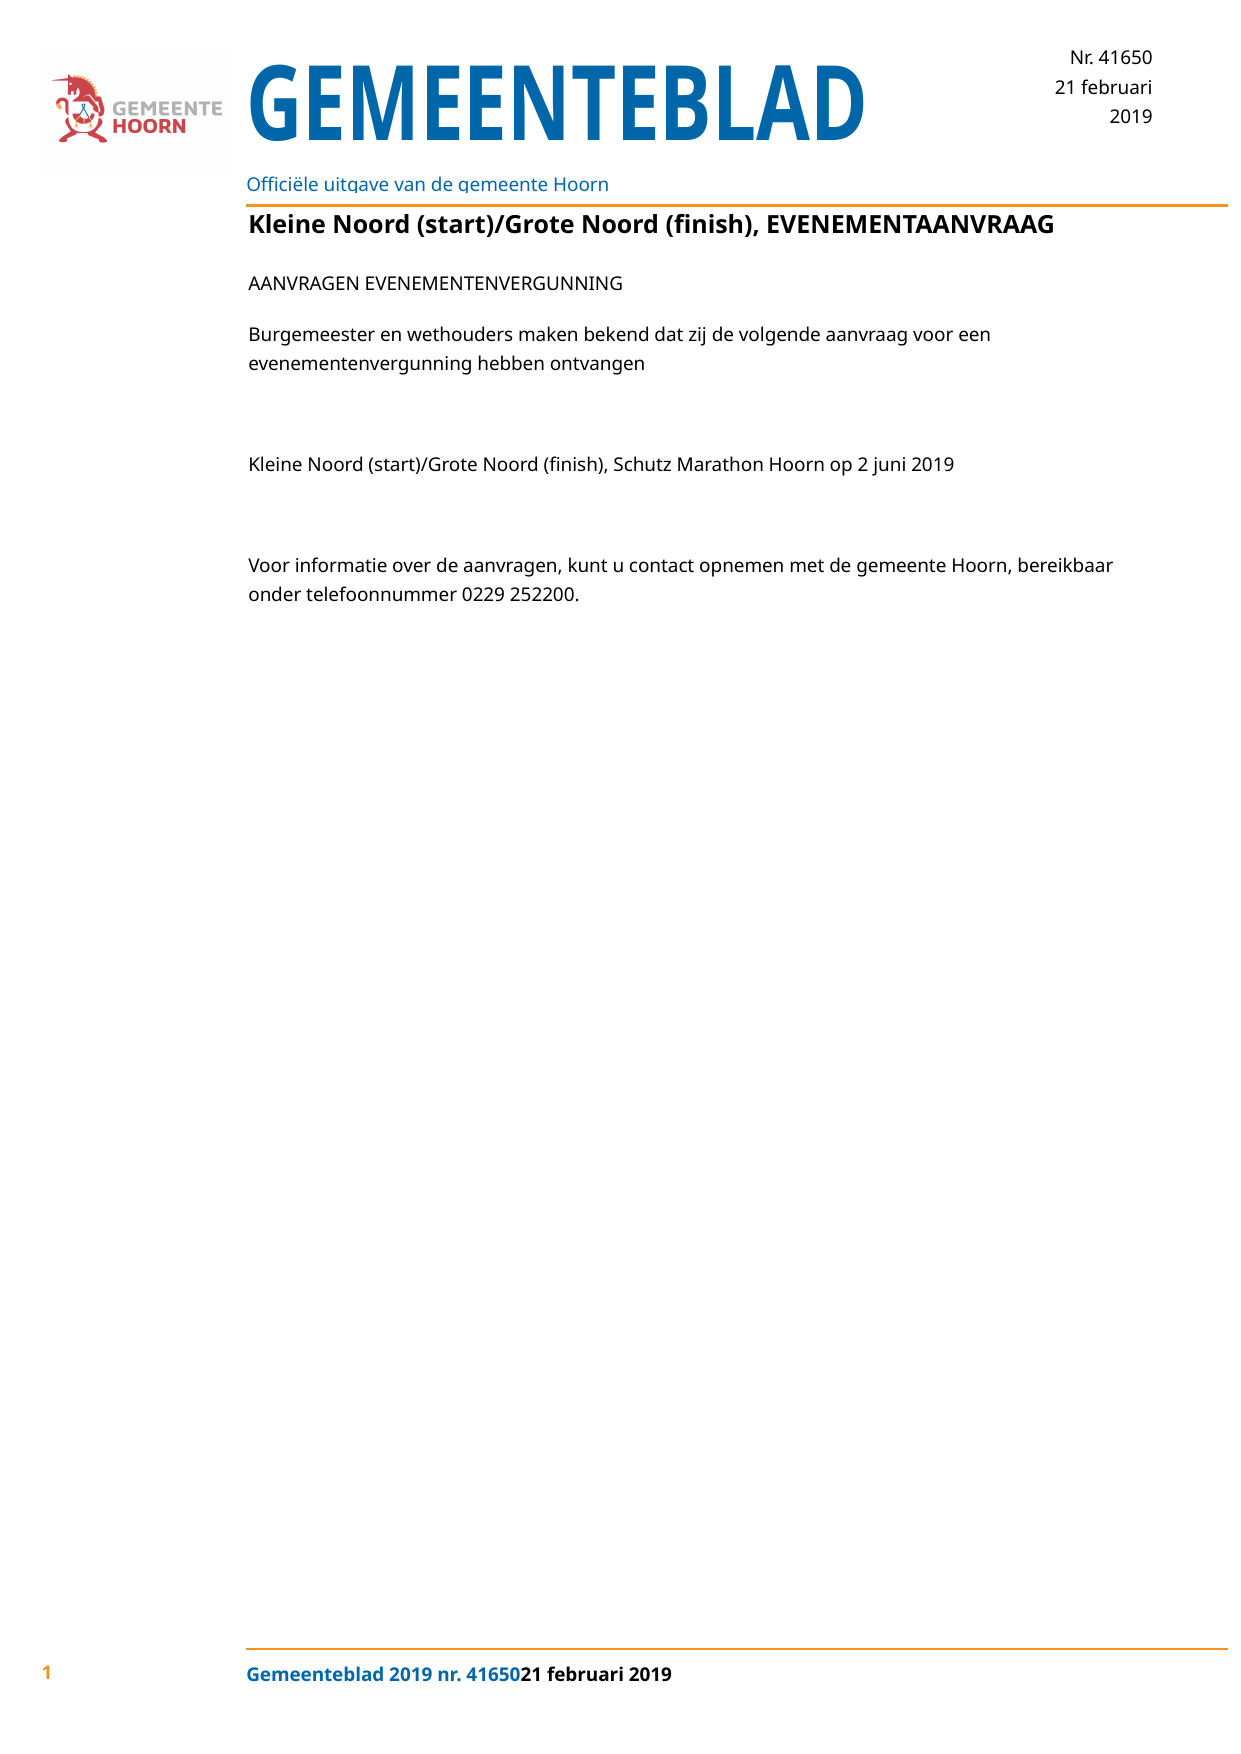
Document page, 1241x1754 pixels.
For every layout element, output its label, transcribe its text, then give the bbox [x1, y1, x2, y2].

picture [41, 47, 231, 172]
text Burgemeester en wethouders maken bekend dat zij de volgende aanvraag voor een evenementenvergunning hebben ontvangen [248, 321, 1152, 376]
text Kleine Noord (start)/Grote Noord (finish), Schutz Marathon Hoorn op 2 juni 2019 [248, 451, 1152, 477]
text AANVRAGEN EVENEMENTENVERGUNNING [248, 270, 1152, 296]
text Kleine Noord (start)/Grote Noord (finish), EVENEMENTAANVRAAG [248, 207, 1152, 241]
text Voor informatie over de aanvragen, kunt u contact opnemen met de gemeente Hoorn, bereikbaar onder telefoonnummer 0229 252200. [248, 552, 1152, 607]
